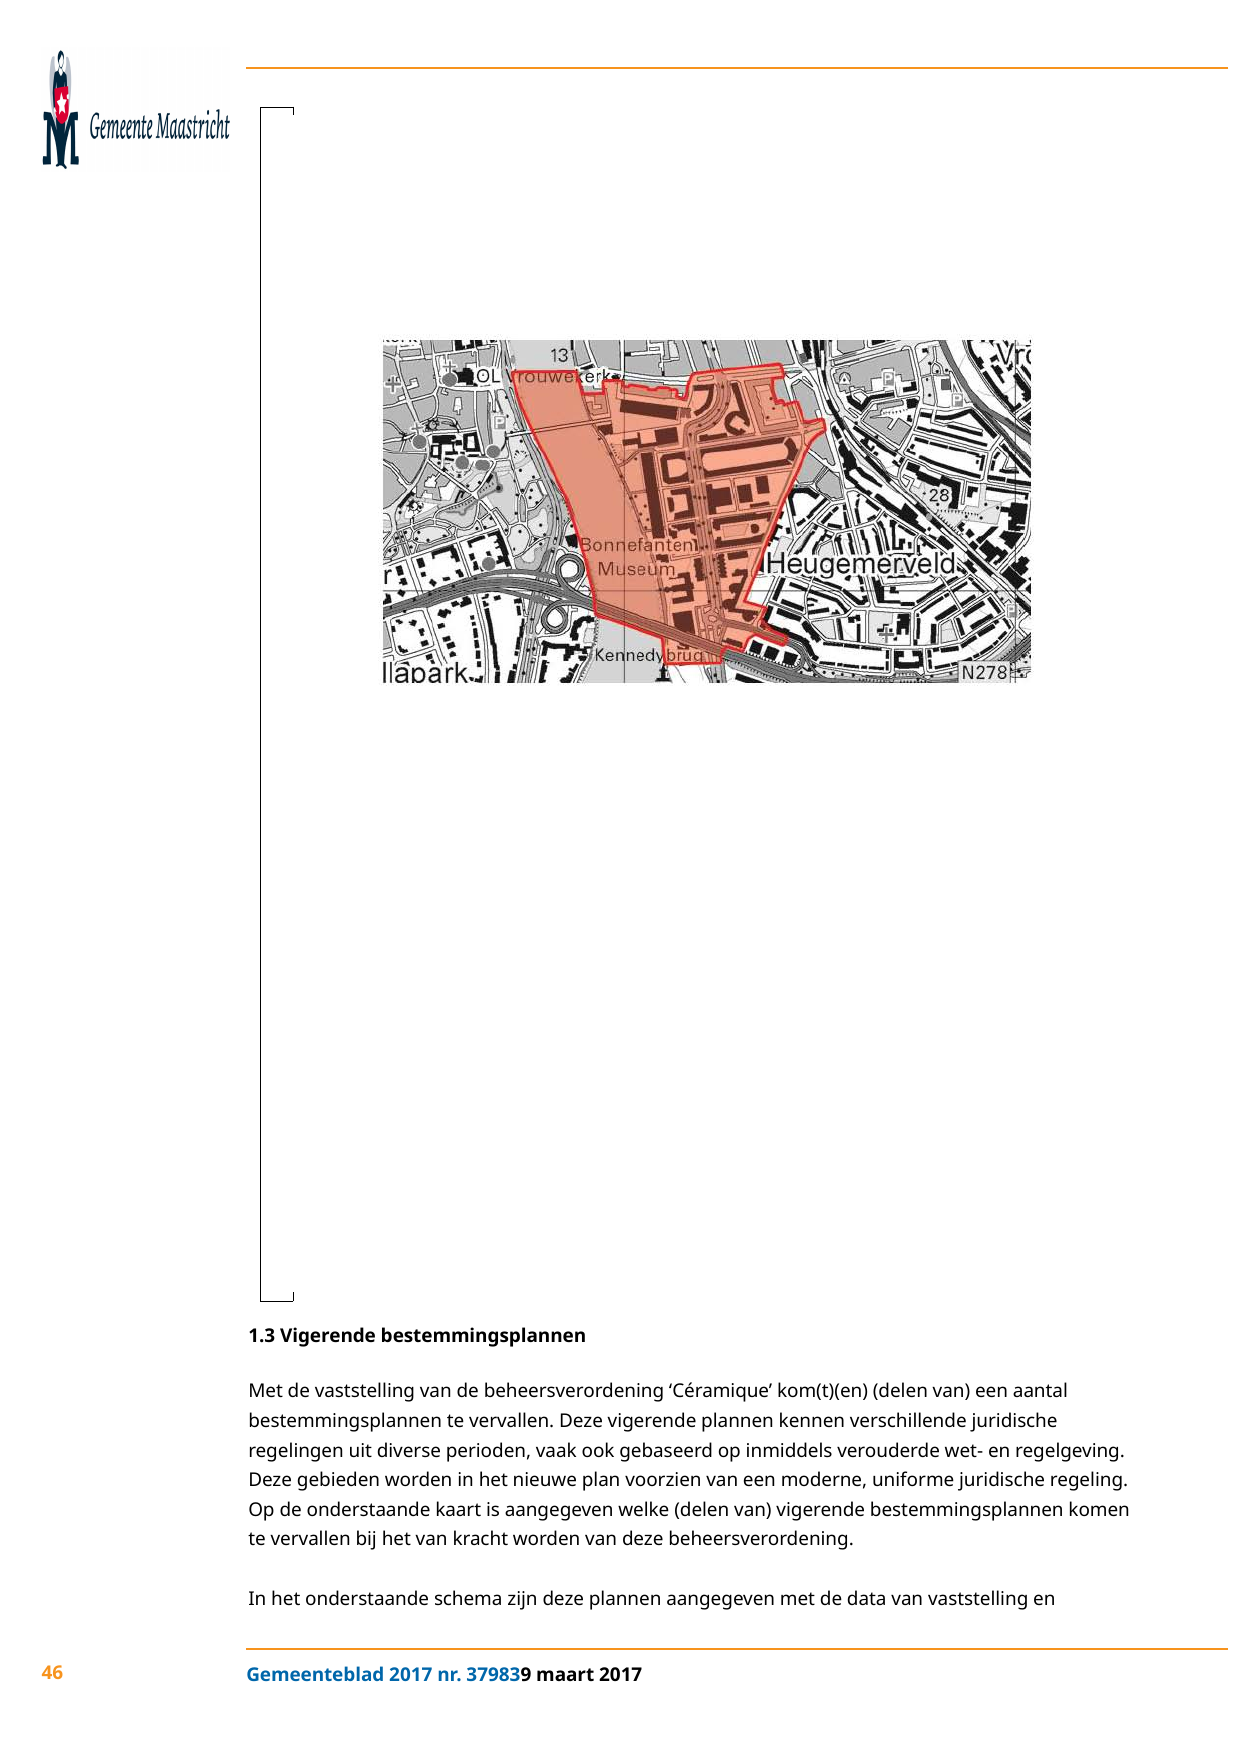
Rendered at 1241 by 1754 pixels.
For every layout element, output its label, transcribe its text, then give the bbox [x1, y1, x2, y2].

text Met de vaststelling van de beheersverordening ‘Céramique’ kom(t)(en) (delen van) een aantal bestemmingsplannen te vervallen. Deze vigerende plannen kennen verschillende juridische regelingen uit diverse perioden, vaak ook gebaseerd op inmiddels verouderde wet- en regelgeving. Deze gebieden worden in het nieuwe plan voorzien van een moderne, uniforme juridische regeling. Op de onderstaande kaart is aangegeven welke (delen van) vigerende bestemmingsplannen komen te vervallen bij het van kracht worden van deze beheersverordening. [248, 1378, 1152, 1551]
picture [268, 115, 1173, 1292]
text 1.3 Vigerende bestemmingsplannen [248, 1322, 1152, 1348]
picture [41, 47, 231, 172]
text In het onderstaande schema zijn deze plannen aangegeven met de data van vaststelling en [248, 1585, 1152, 1610]
